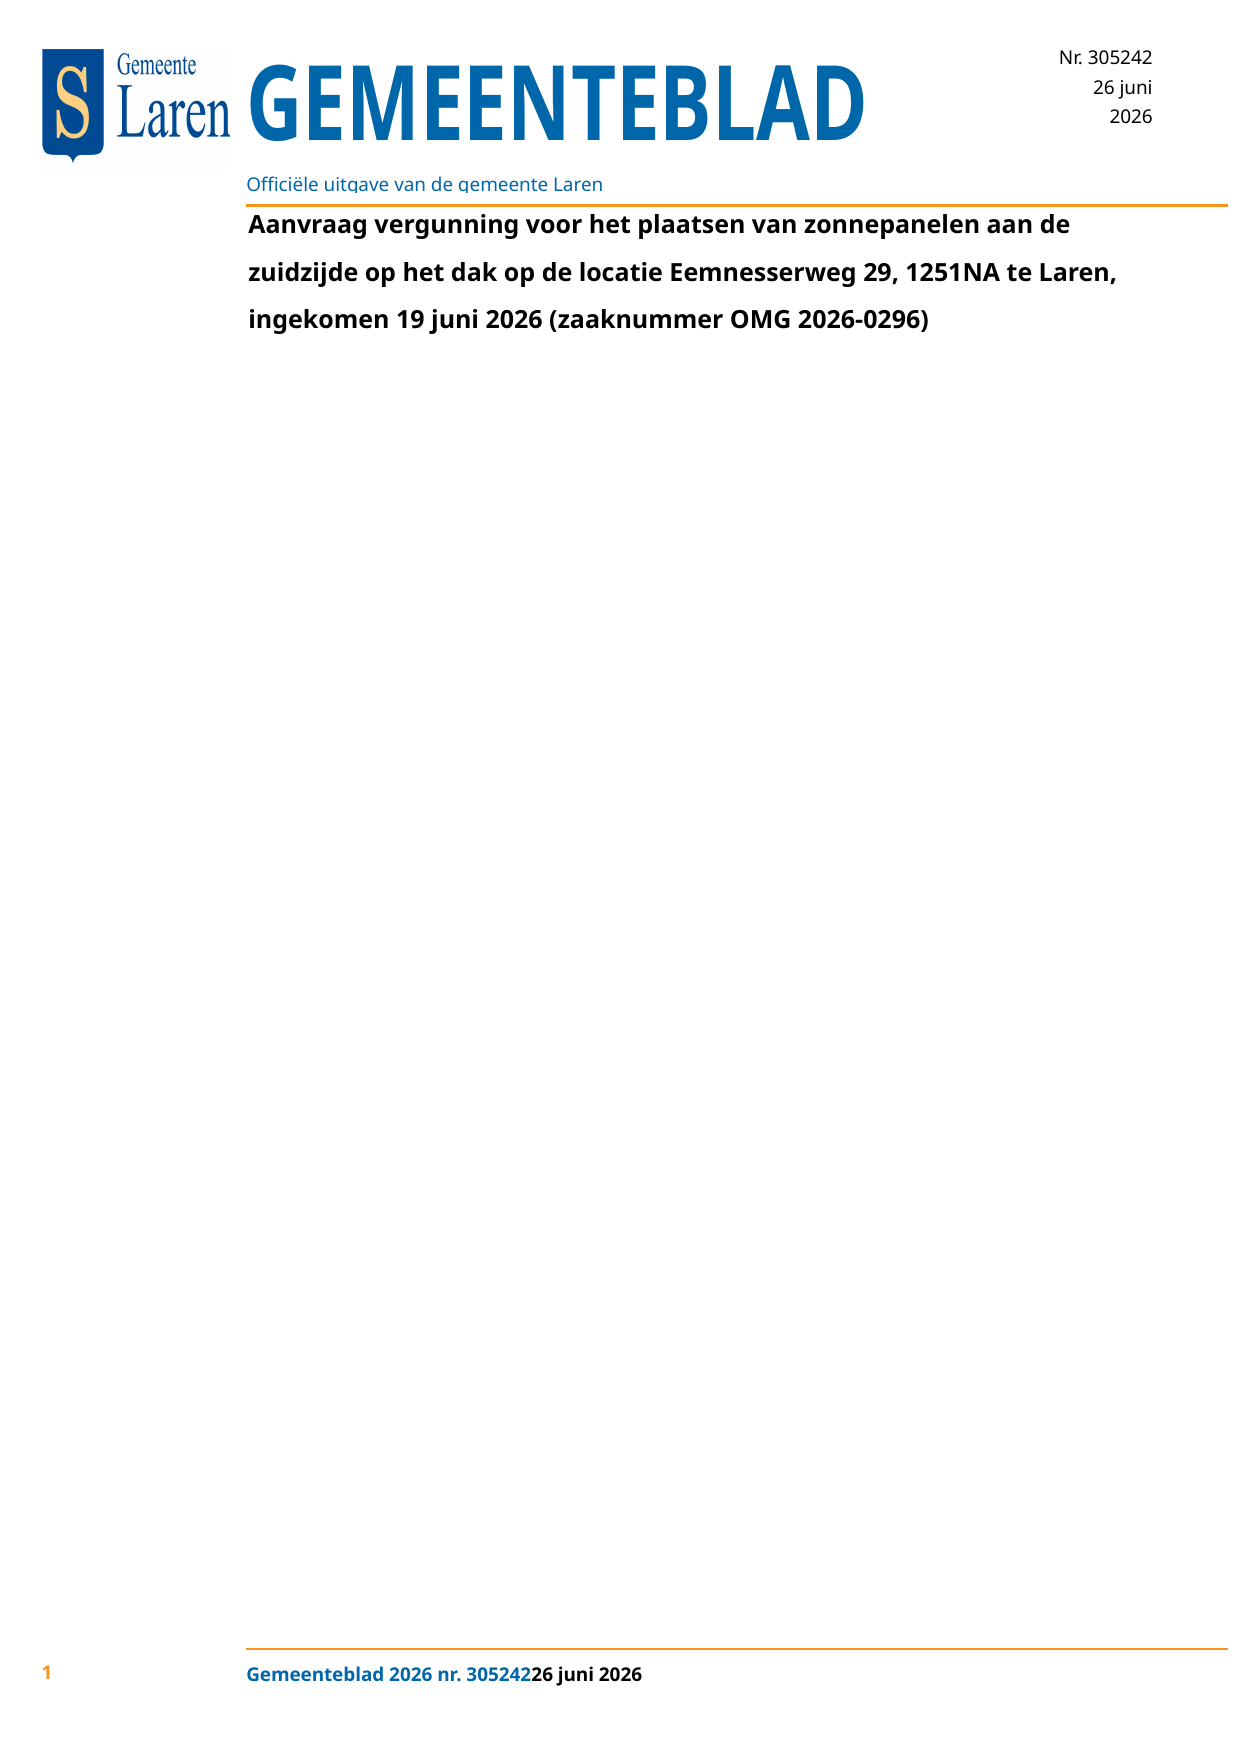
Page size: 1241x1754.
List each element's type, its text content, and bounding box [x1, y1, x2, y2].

picture [41, 47, 231, 172]
text Aanvraag vergunning voor het plaatsen van zonnepanelen aan de zuidzijde op het dak op de locatie Eemnesserweg 29, 1251NA te Laren, ingekomen 19 juni 2026 (zaaknummer OMG 2026-0296) [248, 207, 1152, 336]
